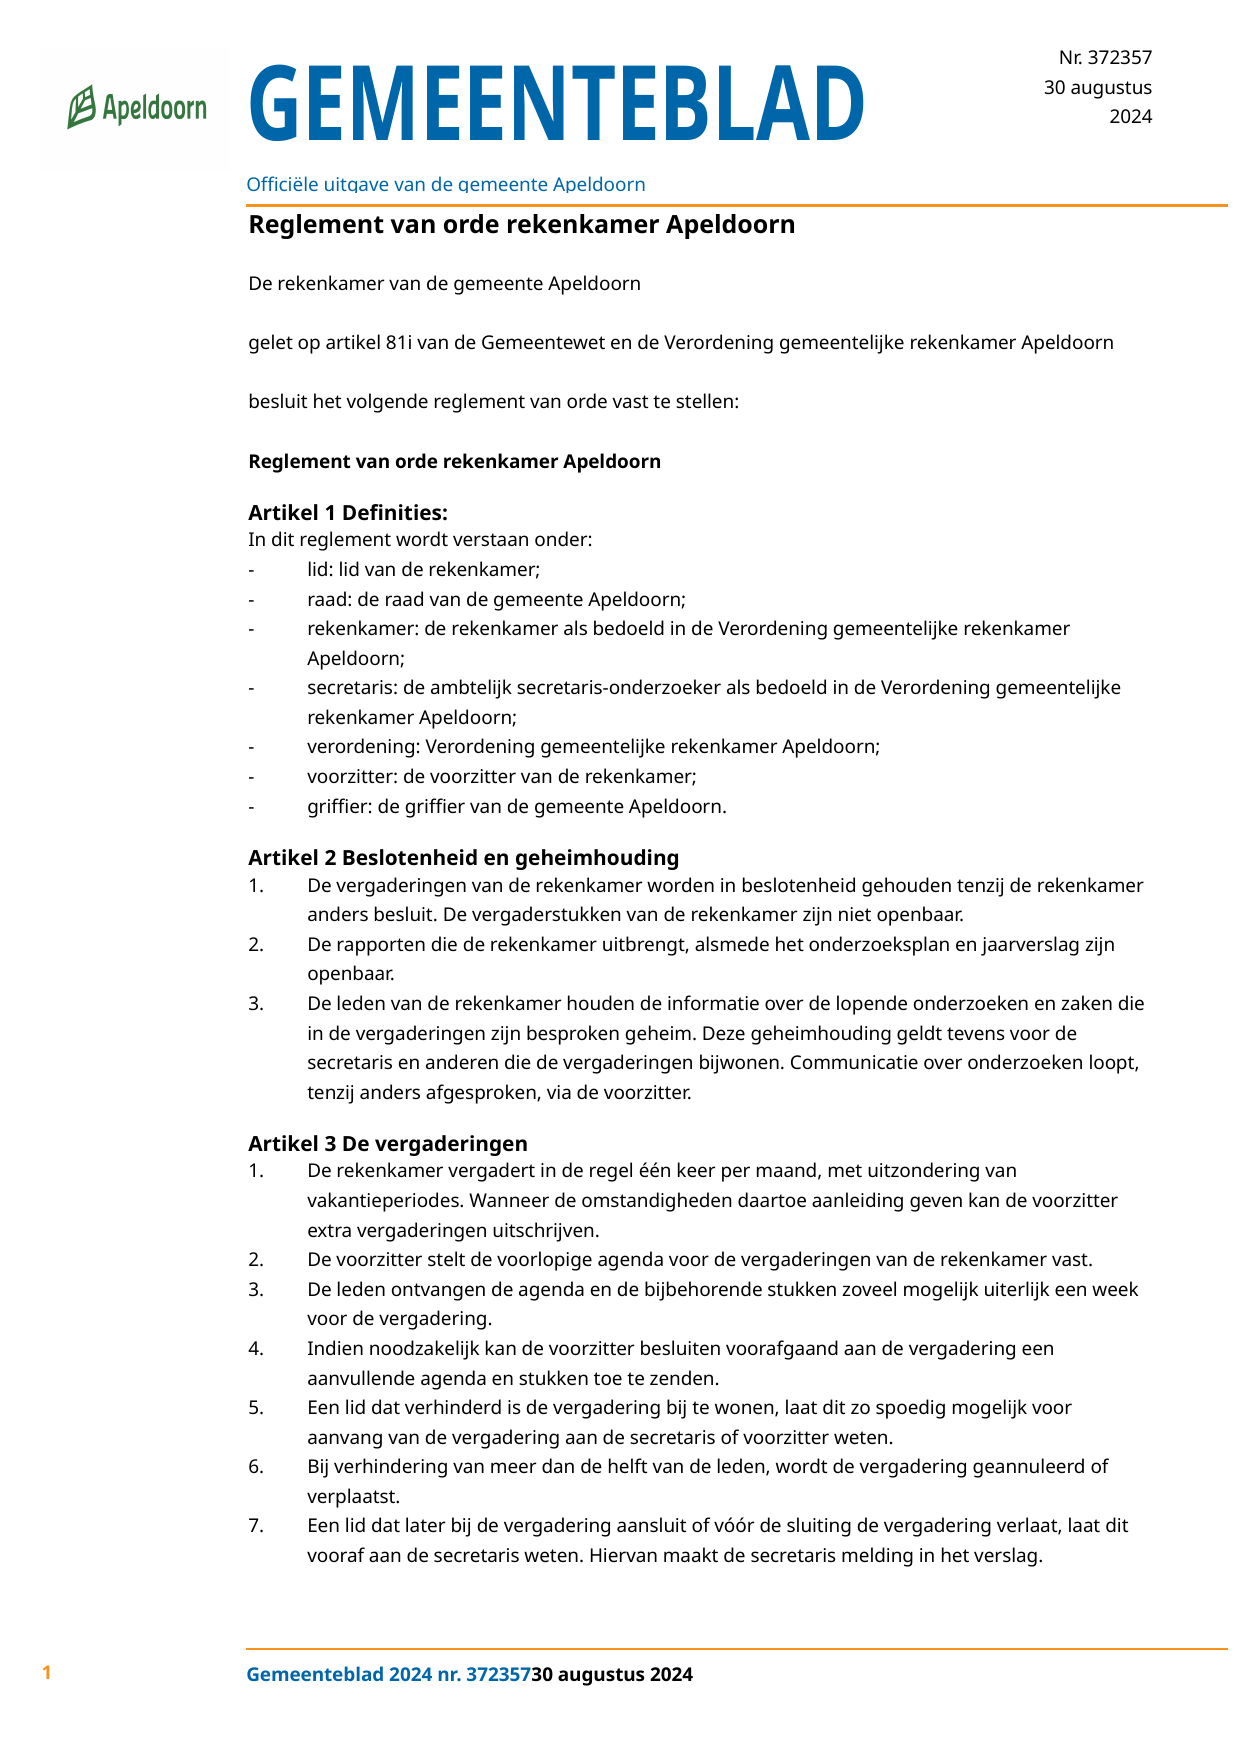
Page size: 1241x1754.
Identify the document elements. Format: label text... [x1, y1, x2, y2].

list De rekenkamer vergadert in de regel één keer per maand, met uitzondering van vakantieperiodes. Wanneer de omstandigheden daartoe aanleiding geven kan de voorzitter extra vergaderingen uitschrijven. [248, 1158, 1152, 1243]
text gelet op artikel 81i van de Gemeentewet en de Verordening gemeentelijke rekenkamer Apeldoorn [248, 329, 1152, 355]
list De vergaderingen van de rekenkamer worden in beslotenheid gehouden tenzij de rekenkamer anders besluit. De vergaderstukken van de rekenkamer zijn niet openbaar. [248, 872, 1152, 927]
text Artikel 1 Definities: [248, 498, 1152, 527]
text Artikel 2 Beslotenheid en geheimhouding [248, 843, 1152, 872]
list secretaris: de ambtelijk secretaris-onderzoeker als bedoeld in de Verordening gemeentelijke rekenkamer Apeldoorn; [248, 674, 1152, 730]
list verordening: Verordening gemeentelijke rekenkamer Apeldoorn; [248, 734, 1152, 759]
list lid: lid van de rekenkamer; [248, 556, 1152, 582]
list De leden ontvangen de agenda en de bijbehorende stukken zoveel mogelijk uiterlijk een week voor de vergadering. [248, 1276, 1152, 1331]
text Reglement van orde rekenkamer Apeldoorn [248, 207, 1152, 241]
text besluit het volgende reglement van orde vast te stellen: [248, 389, 1152, 414]
picture [41, 47, 231, 172]
list Een lid dat verhinderd is de vergadering bij te wonen, laat dit zo spoedig mogelijk voor aanvang van de vergadering aan de secretaris of voorzitter weten. [248, 1394, 1152, 1450]
text Artikel 3 De vergaderingen [248, 1129, 1152, 1158]
list De leden van de rekenkamer houden de informatie over de lopende onderzoeken en zaken die in de vergaderingen zijn besproken geheim. Deze geheimhouding geldt tevens voor de secretaris en anderen die de vergaderingen bijwonen. Communicatie over onderzoeken loopt, tenzij anders afgesproken, via de voorzitter. [248, 990, 1152, 1104]
list Een lid dat later bij de vergadering aansluit of vóór de sluiting de vergadering verlaat, laat dit vooraf aan de secretaris weten. Hiervan maakt de secretaris melding in het verslag. [248, 1513, 1152, 1568]
list rekenkamer: de rekenkamer als bedoeld in de Verordening gemeentelijke rekenkamer Apeldoorn; [248, 615, 1152, 671]
list griffier: de griffier van de gemeente Apeldoorn. [248, 793, 1152, 819]
list raad: de raad van de gemeente Apeldoorn; [248, 586, 1152, 612]
list De rapporten die de rekenkamer uitbrengt, alsmede het onderzoeksplan en jaarverslag zijn openbaar. [248, 931, 1152, 986]
list Indien noodzakelijk kan de voorzitter besluiten voorafgaand aan de vergadering een aanvullende agenda en stukken toe te zenden. [248, 1335, 1152, 1391]
list De voorzitter stelt de voorlopige agenda voor de vergaderingen van de rekenkamer vast. [248, 1246, 1152, 1272]
text In dit reglement wordt verstaan onder: [248, 527, 1152, 552]
list voorzitter: de voorzitter van de rekenkamer; [248, 763, 1152, 789]
list Bij verhindering van meer dan de helft van de leden, wordt de vergadering geannuleerd of verplaatst. [248, 1453, 1152, 1509]
text De rekenkamer van de gemeente Apeldoorn [248, 270, 1152, 296]
text Reglement van orde rekenkamer Apeldoorn [248, 448, 1152, 473]
